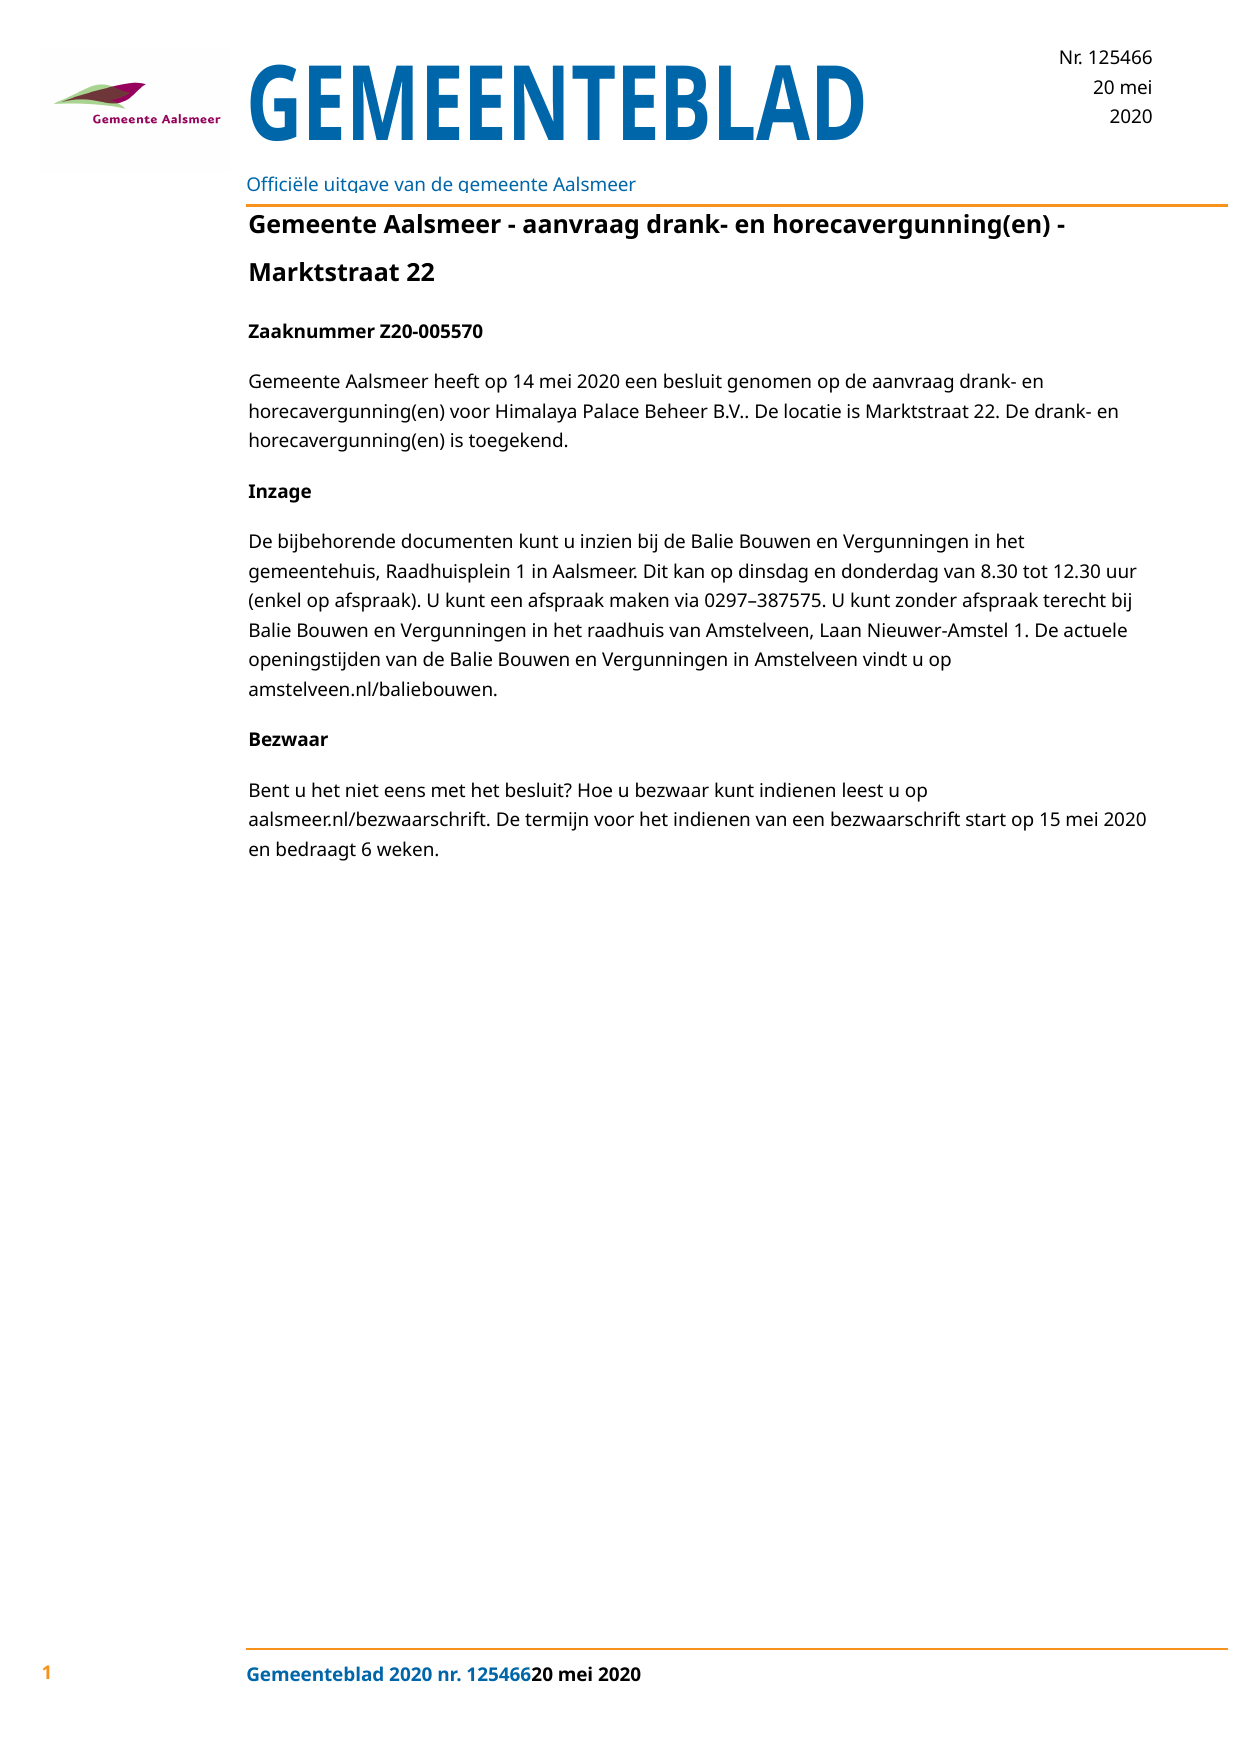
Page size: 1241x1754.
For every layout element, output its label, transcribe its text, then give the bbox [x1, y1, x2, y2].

picture [41, 47, 231, 172]
text Inzage [248, 478, 1152, 504]
text De bijbehorende documenten kunt u inzien bij de Balie Bouwen en Vergunningen in het gemeentehuis, Raadhuisplein 1 in Aalsmeer. Dit kan op dinsdag en donderdag van 8.30 tot 12.30 uur (enkel op afspraak). U kunt een afspraak maken via 0297–387575. U kunt zonder afspraak terecht bij Balie Bouwen en Vergunningen in het raadhuis van Amstelveen, Laan Nieuwer-Amstel 1. De actuele openingstijden van de Balie Bouwen en Vergunningen in Amstelveen vindt u op amstelveen.nl/baliebouwen. [248, 528, 1152, 702]
text Bent u het niet eens met het besluit? Hoe u bezwaar kunt indienen leest u op aalsmeer.nl/bezwaarschrift. De termijn voor het indienen van een bezwaarschrift start op 15 mei 2020 en bedraagt 6 weken. [248, 777, 1152, 862]
text Gemeente Aalsmeer - aanvraag drank- en horecavergunning(en) - Marktstraat 22 [248, 207, 1152, 288]
text Bezwaar [248, 727, 1152, 752]
text Zaaknummer Z20-005570 [248, 318, 1152, 344]
text Gemeente Aalsmeer heeft op 14 mei 2020 een besluit genomen op de aanvraag drank- en horecavergunning(en) voor Himalaya Palace Beheer B.V.. De locatie is Marktstraat 22. De drank- en horecavergunning(en) is toegekend. [248, 368, 1152, 453]
